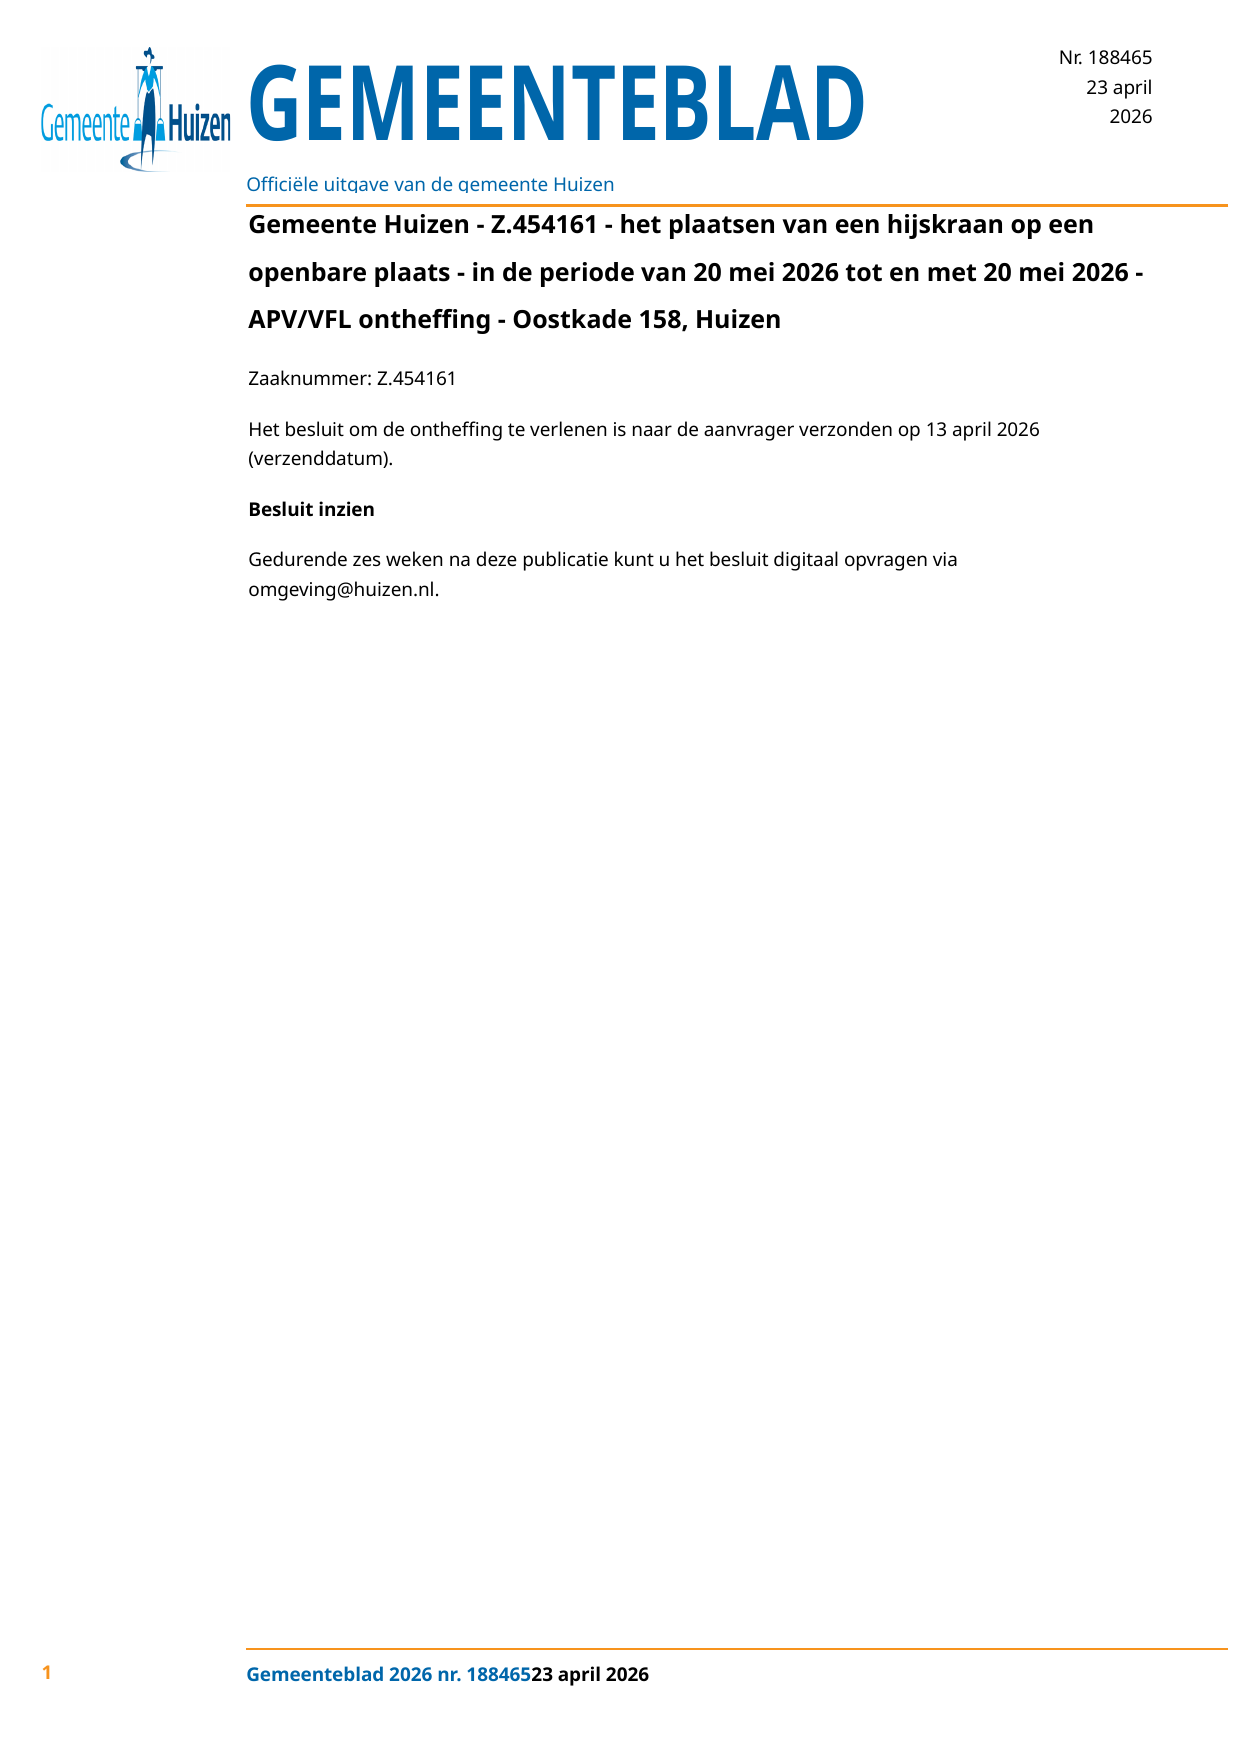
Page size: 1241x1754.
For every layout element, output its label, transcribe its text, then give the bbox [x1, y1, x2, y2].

text Besluit inzien [248, 496, 1152, 522]
text Het besluit om de ontheffing te verlenen is naar de aanvrager verzonden op 13 april 2026 (verzenddatum). [248, 416, 1152, 471]
text Gemeente Huizen - Z.454161 - het plaatsen van een hijskraan op een openbare plaats - in de periode van 20 mei 2026 tot en met 20 mei 2026 - APV/VFL ontheffing - Oostkade 158, Huizen [248, 207, 1152, 336]
picture [41, 47, 231, 172]
text Zaaknummer: Z.454161 [248, 366, 1152, 391]
text Gedurende zes weken na deze publicatie kunt u het besluit digitaal opvragen via omgeving@huizen.nl. [248, 546, 1152, 602]
